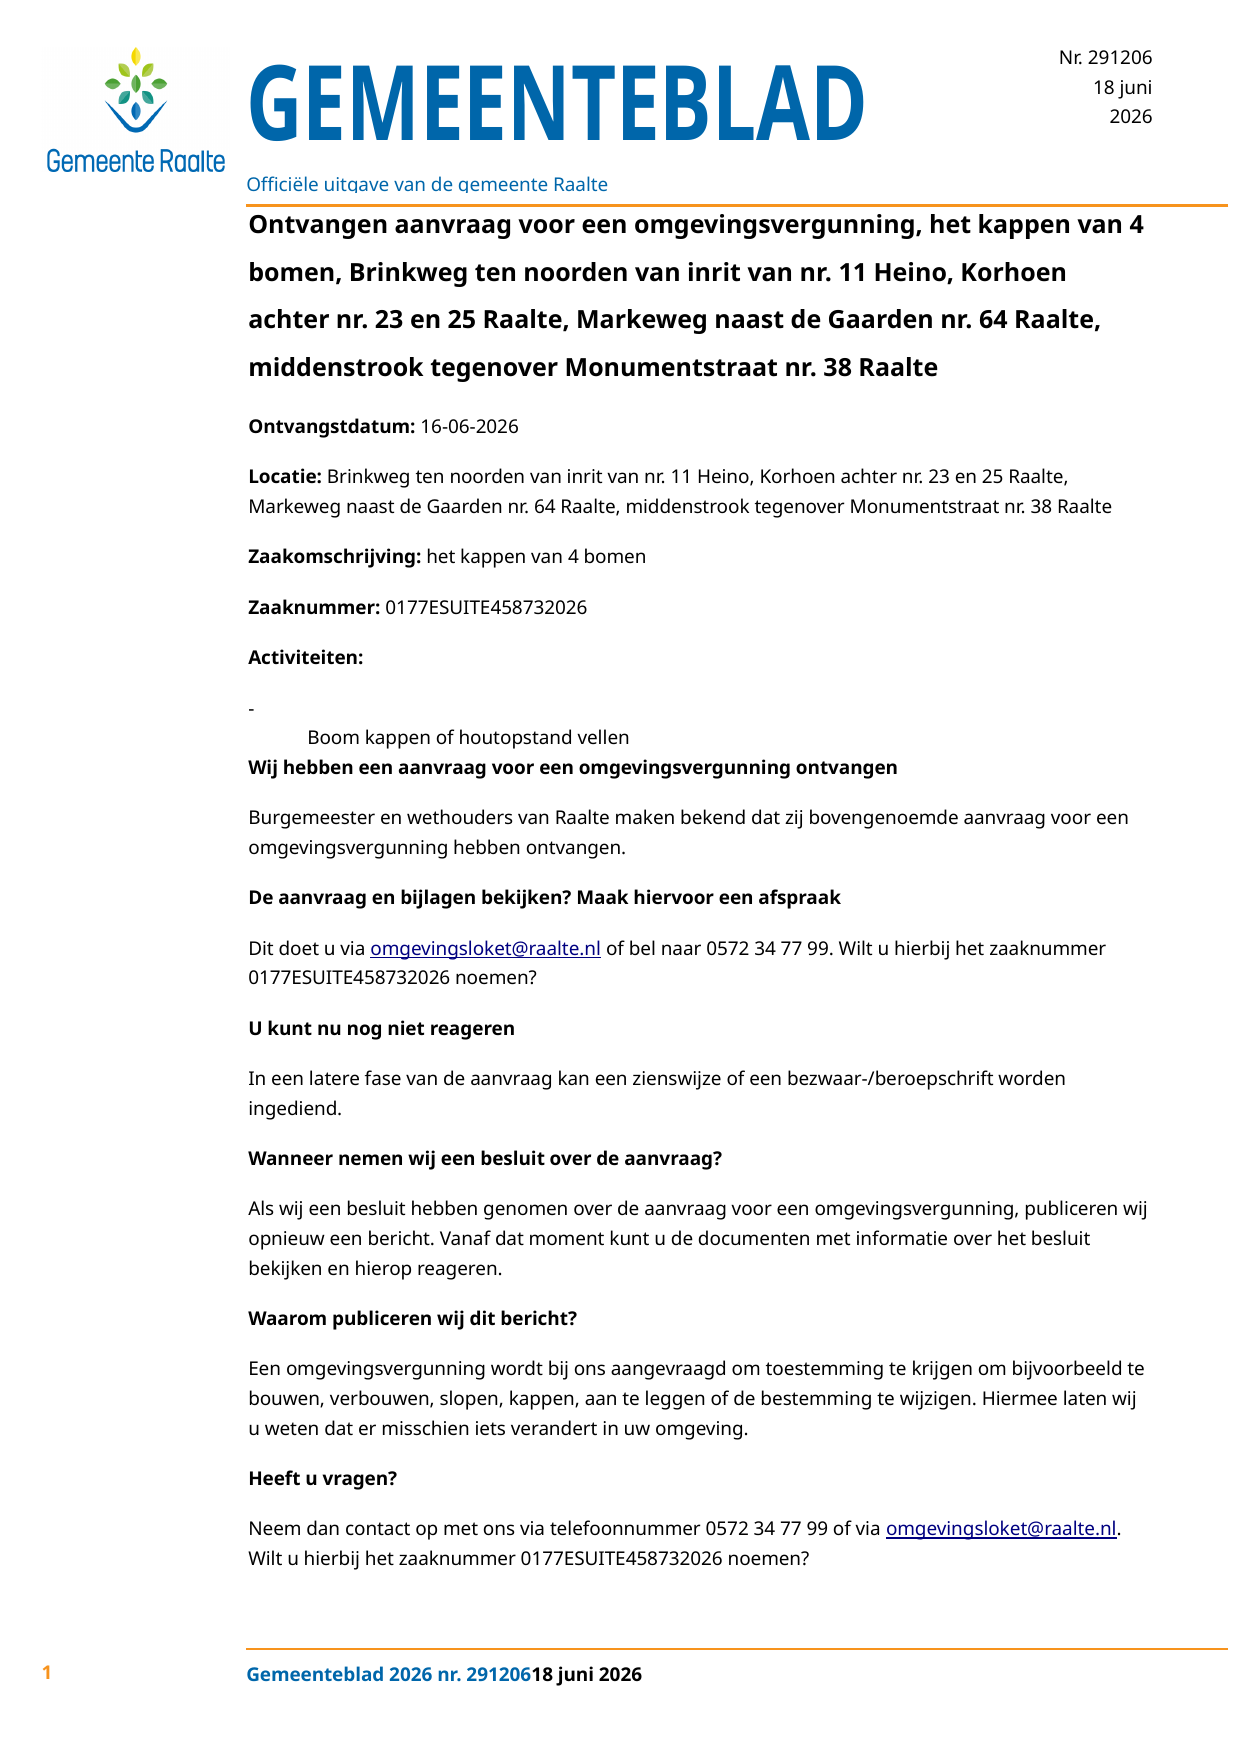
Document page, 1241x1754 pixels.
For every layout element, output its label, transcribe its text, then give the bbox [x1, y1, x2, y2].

text In een latere fase van de aanvraag kan een zienswijze of een bezwaar-/beroepschrift worden ingediend. [248, 1065, 1152, 1121]
text Burgemeester en wethouders van Raalte maken bekend dat zij bovengenoemde aanvraag voor een omgevingsvergunning hebben ontvangen. [248, 804, 1152, 860]
picture [41, 47, 231, 172]
text Heeft u vragen? [248, 1465, 1152, 1491]
text Neem dan contact op met ons via telefoonnummer 0572 34 77 99 of via omgevingsloket@raalte.nl. Wilt u hierbij het zaaknummer 0177ESUITE458732026 noemen? [248, 1516, 1152, 1571]
text Zaakomschrijving: het kappen van 4 bomen [248, 543, 1152, 569]
text Dit doet u via omgevingsloket@raalte.nl of bel naar 0572 34 77 99. Wilt u hierbij het zaaknummer 0177ESUITE458732026 noemen? [248, 935, 1152, 990]
text Locatie: Brinkweg ten noorden van inrit van nr. 11 Heino, Korhoen achter nr. 23 en 25 Raalte, Markeweg naast de Gaarden nr. 64 Raalte, middenstrook tegenover Monumentstraat nr. 38 Raalte [248, 463, 1152, 519]
text Als wij een besluit hebben genomen over de aanvraag voor een omgevingsvergunning, publiceren wij opnieuw een bericht. Vanaf dat moment kunt u de documenten met informatie over het besluit bekijken en hierop reageren. [248, 1196, 1152, 1281]
text De aanvraag en bijlagen bekijken? Maak hiervoor een afspraak [248, 884, 1152, 910]
text Ontvangstdatum: 16-06-2026 [248, 413, 1152, 439]
list Boom kappen of houtopstand vellen [248, 724, 1152, 750]
text Activiteiten: [248, 644, 1152, 670]
text Ontvangen aanvraag voor een omgevingsvergunning, het kappen van 4 bomen, Brinkweg ten noorden van inrit van nr. 11 Heino, Korhoen achter nr. 23 en 25 Raalte, Markeweg naast de Gaarden nr. 64 Raalte, middenstrook tegenover Monumentstraat nr. 38 Raalte [248, 207, 1152, 384]
text Zaaknummer: 0177ESUITE458732026 [248, 594, 1152, 620]
text Een omgevingsvergunning wordt bij ons aangevraagd om toestemming te krijgen om bijvoorbeeld te bouwen, verbouwen, slopen, kappen, aan te leggen of de bestemming te wijzigen. Hiermee laten wij u weten dat er misschien iets verandert in uw omgeving. [248, 1356, 1152, 1441]
text Wij hebben een aanvraag voor een omgevingsvergunning ontvangen [248, 754, 1152, 780]
text Wanneer nemen wij een besluit over de aanvraag? [248, 1145, 1152, 1171]
text U kunt nu nog niet reageren [248, 1015, 1152, 1041]
text Waarom publiceren wij dit bericht? [248, 1305, 1152, 1331]
